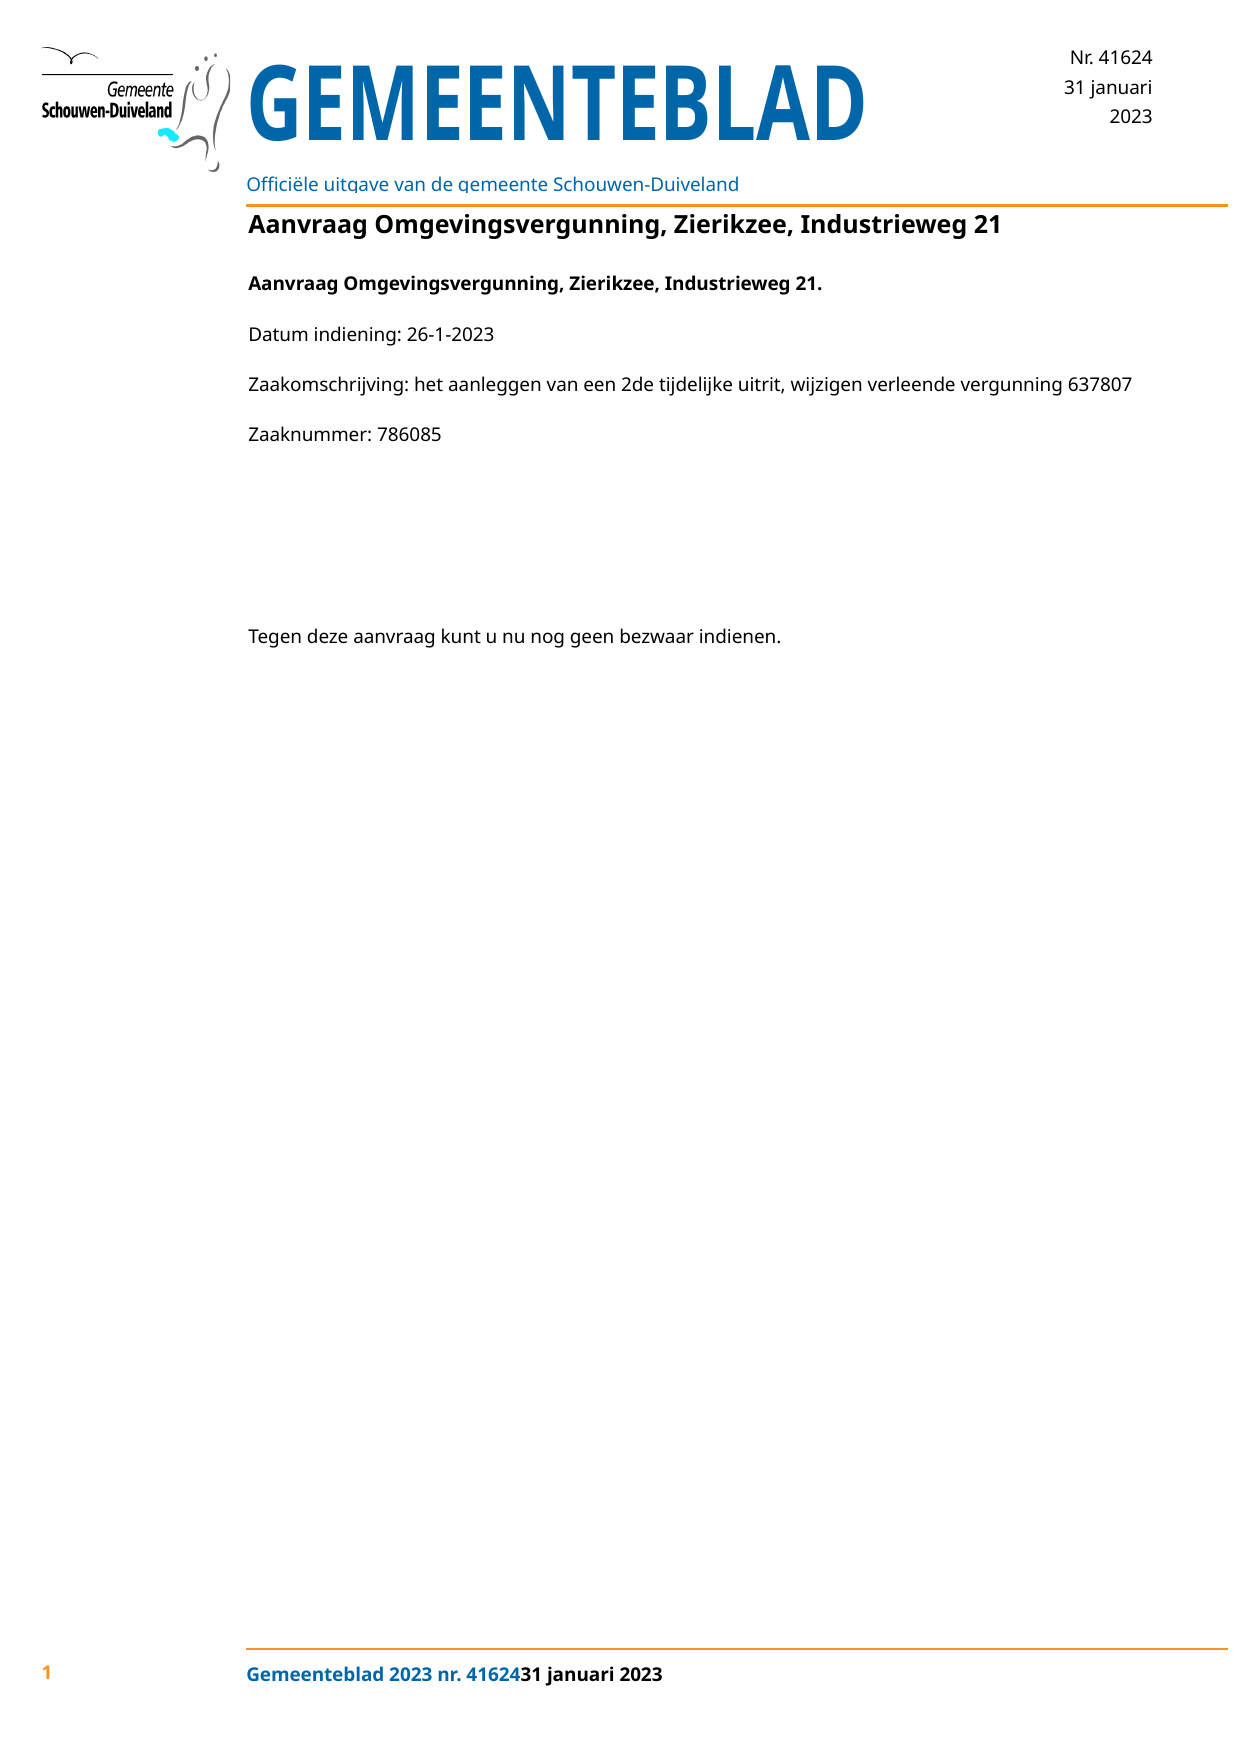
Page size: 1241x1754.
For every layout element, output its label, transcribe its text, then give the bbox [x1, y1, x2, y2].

text Datum indiening: 26-1-2023 [248, 321, 1152, 346]
text Zaakomschrijving: het aanleggen van een 2de tijdelijke uitrit, wijzigen verleende vergunning 637807 [248, 371, 1152, 397]
text Aanvraag Omgevingsvergunning, Zierikzee, Industrieweg 21. [248, 270, 1152, 296]
picture [41, 47, 231, 172]
text Tegen deze aanvraag kunt u nu nog geen bezwaar indienen. [248, 623, 1152, 649]
text Zaaknummer: 786085 [248, 422, 1152, 447]
text Aanvraag Omgevingsvergunning, Zierikzee, Industrieweg 21 [248, 207, 1152, 241]
